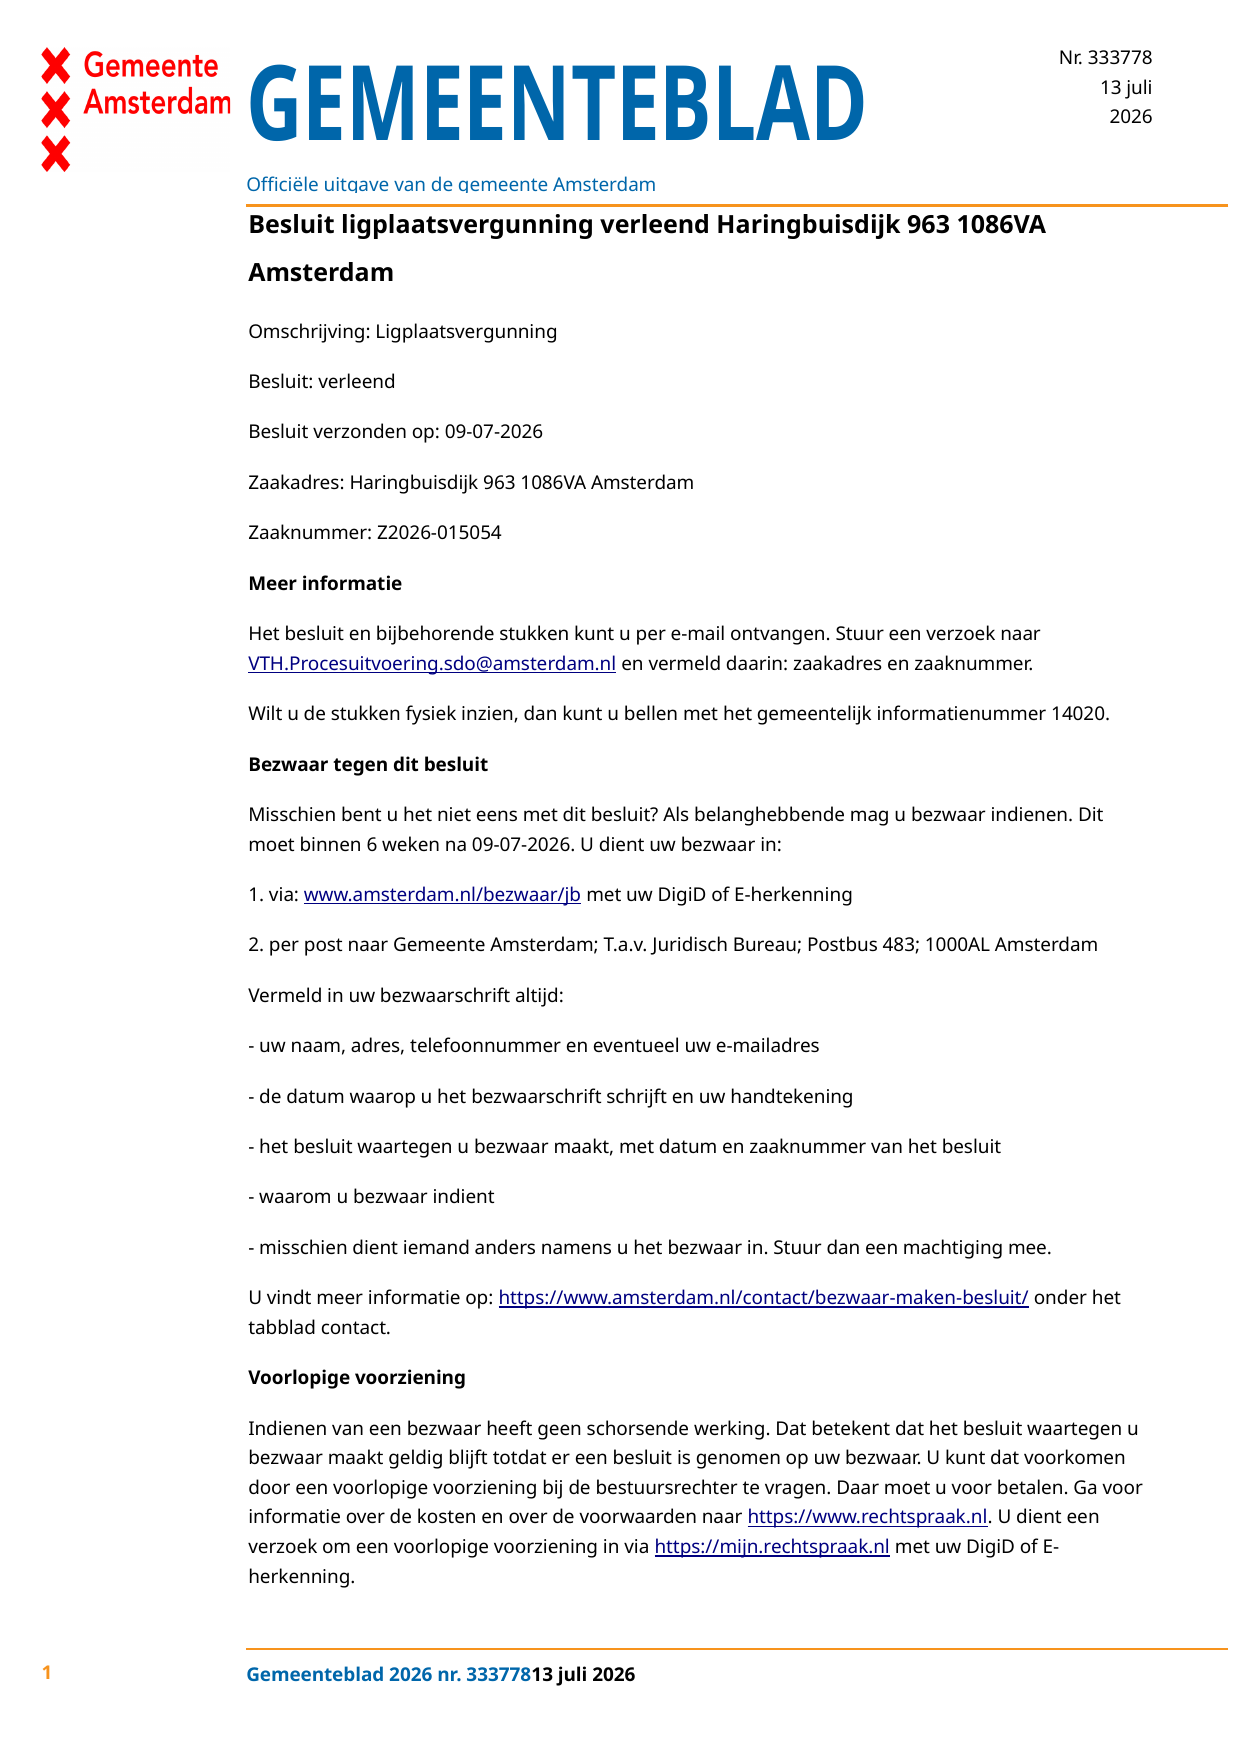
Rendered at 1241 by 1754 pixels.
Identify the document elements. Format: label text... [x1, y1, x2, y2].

text 1. via: www.amsterdam.nl/bezwaar/jb met uw DigiD of E-herkenning [248, 881, 1152, 907]
text - uw naam, adres, telefoonnummer en eventueel uw e-mailadres [248, 1032, 1152, 1058]
text Besluit: verleend [248, 368, 1152, 394]
picture [41, 47, 231, 172]
text Omschrijving: Ligplaatsvergunning [248, 318, 1152, 344]
text Zaakadres: Haringbuisdijk 963 1086VA Amsterdam [248, 469, 1152, 495]
text Vermeld in uw bezwaarschrift altijd: [248, 982, 1152, 1008]
text Besluit verzonden op: 09-07-2026 [248, 419, 1152, 444]
text Wilt u de stukken fysiek inzien, dan kunt u bellen met het gemeentelijk informatienummer 14020. [248, 700, 1152, 726]
text - de datum waarop u het bezwaarschrift schrijft en uw handtekening [248, 1083, 1152, 1109]
text Meer informatie [248, 570, 1152, 596]
text Besluit ligplaatsvergunning verleend Haringbuisdijk 963 1086VA Amsterdam [248, 207, 1152, 288]
text - misschien dient iemand anders namens u het bezwaar in. Stuur dan een machtiging mee. [248, 1234, 1152, 1260]
text - het besluit waartegen u bezwaar maakt, met datum en zaaknummer van het besluit [248, 1133, 1152, 1159]
text Bezwaar tegen dit besluit [248, 751, 1152, 777]
text Zaaknummer: Z2026-015054 [248, 519, 1152, 545]
text U vindt meer informatie op: https://www.amsterdam.nl/contact/bezwaar-maken-besluit/ onder het tabblad contact. [248, 1284, 1152, 1340]
text Misschien bent u het niet eens met dit besluit? Als belanghebbende mag u bezwaar indienen. Dit moet binnen 6 weken na 09-07-2026. U dient uw bezwaar in: [248, 801, 1152, 857]
text Het besluit en bijbehorende stukken kunt u per e-mail ontvangen. Stuur een verzoek naar VTH.Procesuitvoering.sdo@amsterdam.nl en vermeld daarin: zaakadres en zaaknummer. [248, 620, 1152, 676]
text Voorlopige voorziening [248, 1364, 1152, 1390]
text Indienen van een bezwaar heeft geen schorsende werking. Dat betekent dat het besluit waartegen u bezwaar maakt geldig blijft totdat er een besluit is genomen op uw bezwaar. U kunt dat voorkomen door een voorlopige voorziening bij de bestuursrechter te vragen. Daar moet u voor betalen. Ga voor informatie over de kosten en over de voorwaarden naar https://www.rechtspraak.nl. U dient een verzoek om een voorlopige voorziening in via https://mijn.rechtspraak.nl met uw DigiD of E-herkenning. [248, 1415, 1152, 1589]
text - waarom u bezwaar indient [248, 1184, 1152, 1209]
text 2. per post naar Gemeente Amsterdam; T.a.v. Juridisch Bureau; Postbus 483; 1000AL Amsterdam [248, 932, 1152, 957]
